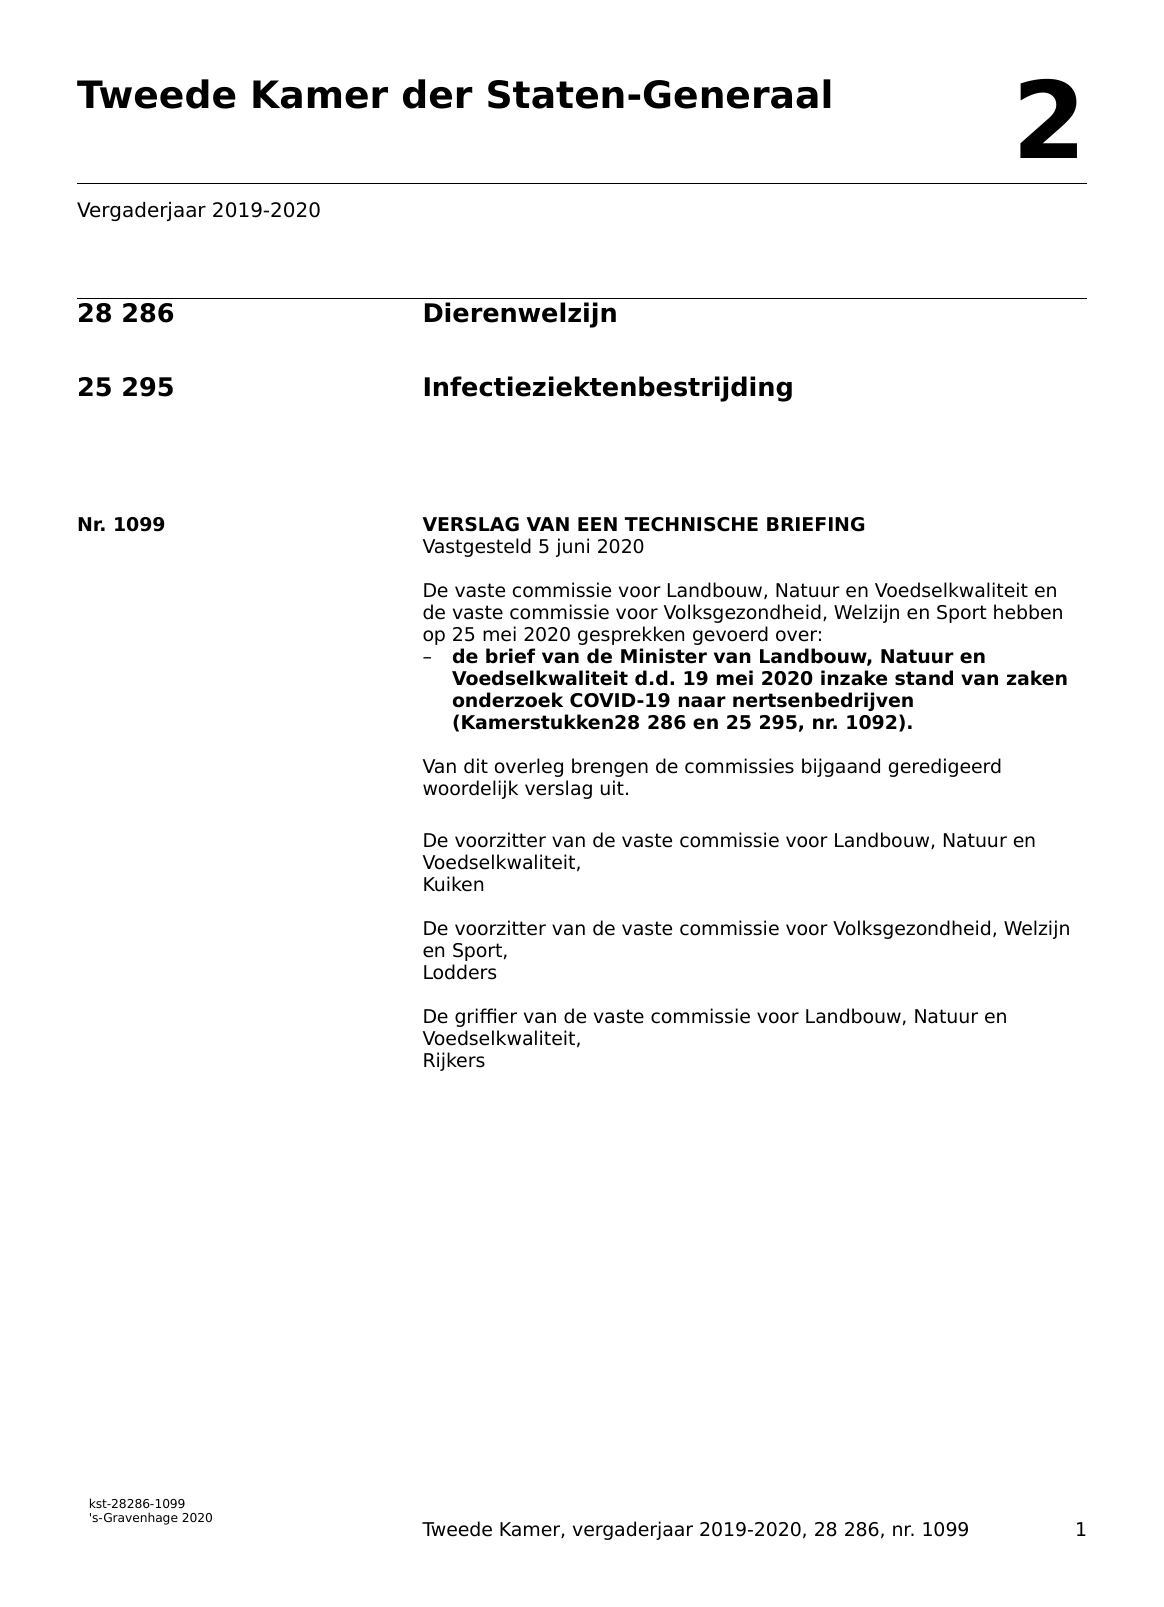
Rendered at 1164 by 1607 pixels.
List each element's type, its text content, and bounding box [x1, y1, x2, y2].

subtitle 25 295 Infectieziektenbestrijding [77, 373, 1087, 403]
text kst-28286-1099 [88, 1497, 323, 1511]
text Van dit overleg brengen de commissies bijgaand geredigeerd woordelijk verslag uit. [422, 756, 1087, 800]
table_header Tweede Kamer der Staten-Generaal [77, 59, 886, 183]
table_cell Vergaderjaar 2019-2020 [77, 184, 1087, 298]
text Vastgesteld 5 juni 2020 [422, 536, 1087, 558]
text De voorzitter van de vaste commissie voor Volksgezondheid, Welzijn en Sport, Lodders [422, 918, 1087, 984]
text 's-Gravenhage 2020 [88, 1511, 323, 1525]
table_header 2 [886, 59, 1087, 183]
text De voorzitter van de vaste commissie voor Landbouw, Natuur en Voedselkwaliteit, Kuiken [422, 830, 1087, 896]
text De griffier van de vaste commissie voor Landbouw, Natuur en Voedselkwaliteit, Rijkers [422, 1006, 1087, 1072]
text De vaste commissie voor Landbouw, Natuur en Voedselkwaliteit en de vaste commissie voor Volksgezondheid, Welzijn en Sport hebben op 25 mei 2020 gesprekken gevoerd over: [422, 580, 1087, 646]
subtitle Nr. 1099 VERSLAG VAN EEN TECHNISCHE BRIEFING [77, 514, 1087, 536]
text – de brief van de Minister van Landbouw, Natuur en Voedselkwaliteit d.d. 19 mei 2020 inzake stand van zaken onderzoek COVID-19 naar nertsenbedrijven (Kamerstukken28 286 en 25 295, nr. 1092). [422, 646, 1087, 734]
subtitle 28 286 Dierenwelzijn [77, 299, 1087, 329]
